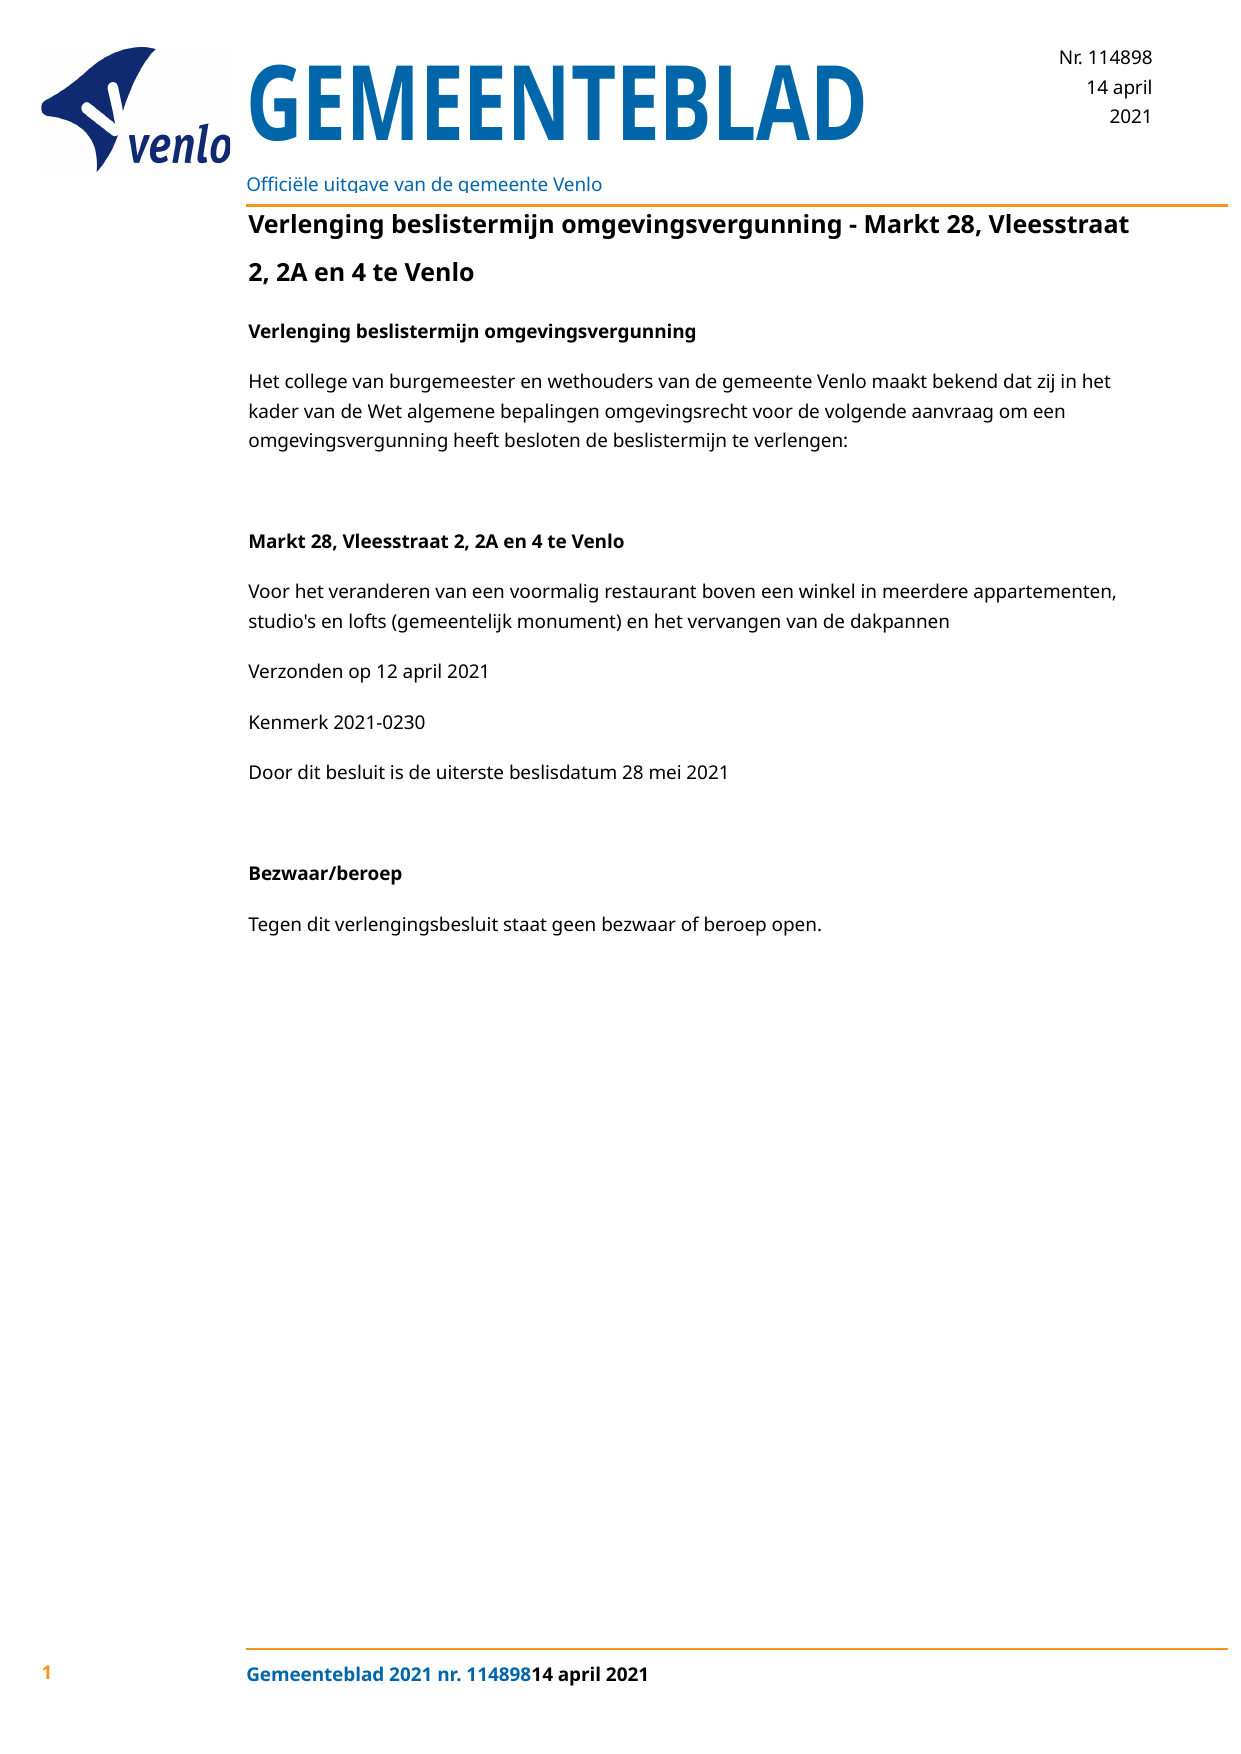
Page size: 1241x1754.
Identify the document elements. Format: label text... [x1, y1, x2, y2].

text Voor het veranderen van een voormalig restaurant boven een winkel in meerdere appartementen, studio's en lofts (gemeentelijk monument) en het vervangen van de dakpannen [248, 579, 1152, 634]
text Verlenging beslistermijn omgevingsvergunning [248, 318, 1152, 344]
text Verzonden op 12 april 2021 [248, 659, 1152, 684]
picture [41, 47, 231, 172]
text Het college van burgemeester en wethouders van de gemeente Venlo maakt bekend dat zij in het kader van de Wet algemene bepalingen omgevingsrecht voor de volgende aanvraag om een omgevingsvergunning heeft besloten de beslistermijn te verlengen: [248, 368, 1152, 453]
text Kenmerk 2021-0230 [248, 709, 1152, 735]
text Verlenging beslistermijn omgevingsvergunning - Markt 28, Vleesstraat 2, 2A en 4 te Venlo [248, 207, 1152, 288]
text Bezwaar/beroep [248, 860, 1152, 886]
text Door dit besluit is de uiterste beslisdatum 28 mei 2021 [248, 759, 1152, 785]
text Markt 28, Vleesstraat 2, 2A en 4 te Venlo [248, 528, 1152, 554]
text Tegen dit verlengingsbesluit staat geen bezwaar of beroep open. [248, 911, 1152, 937]
